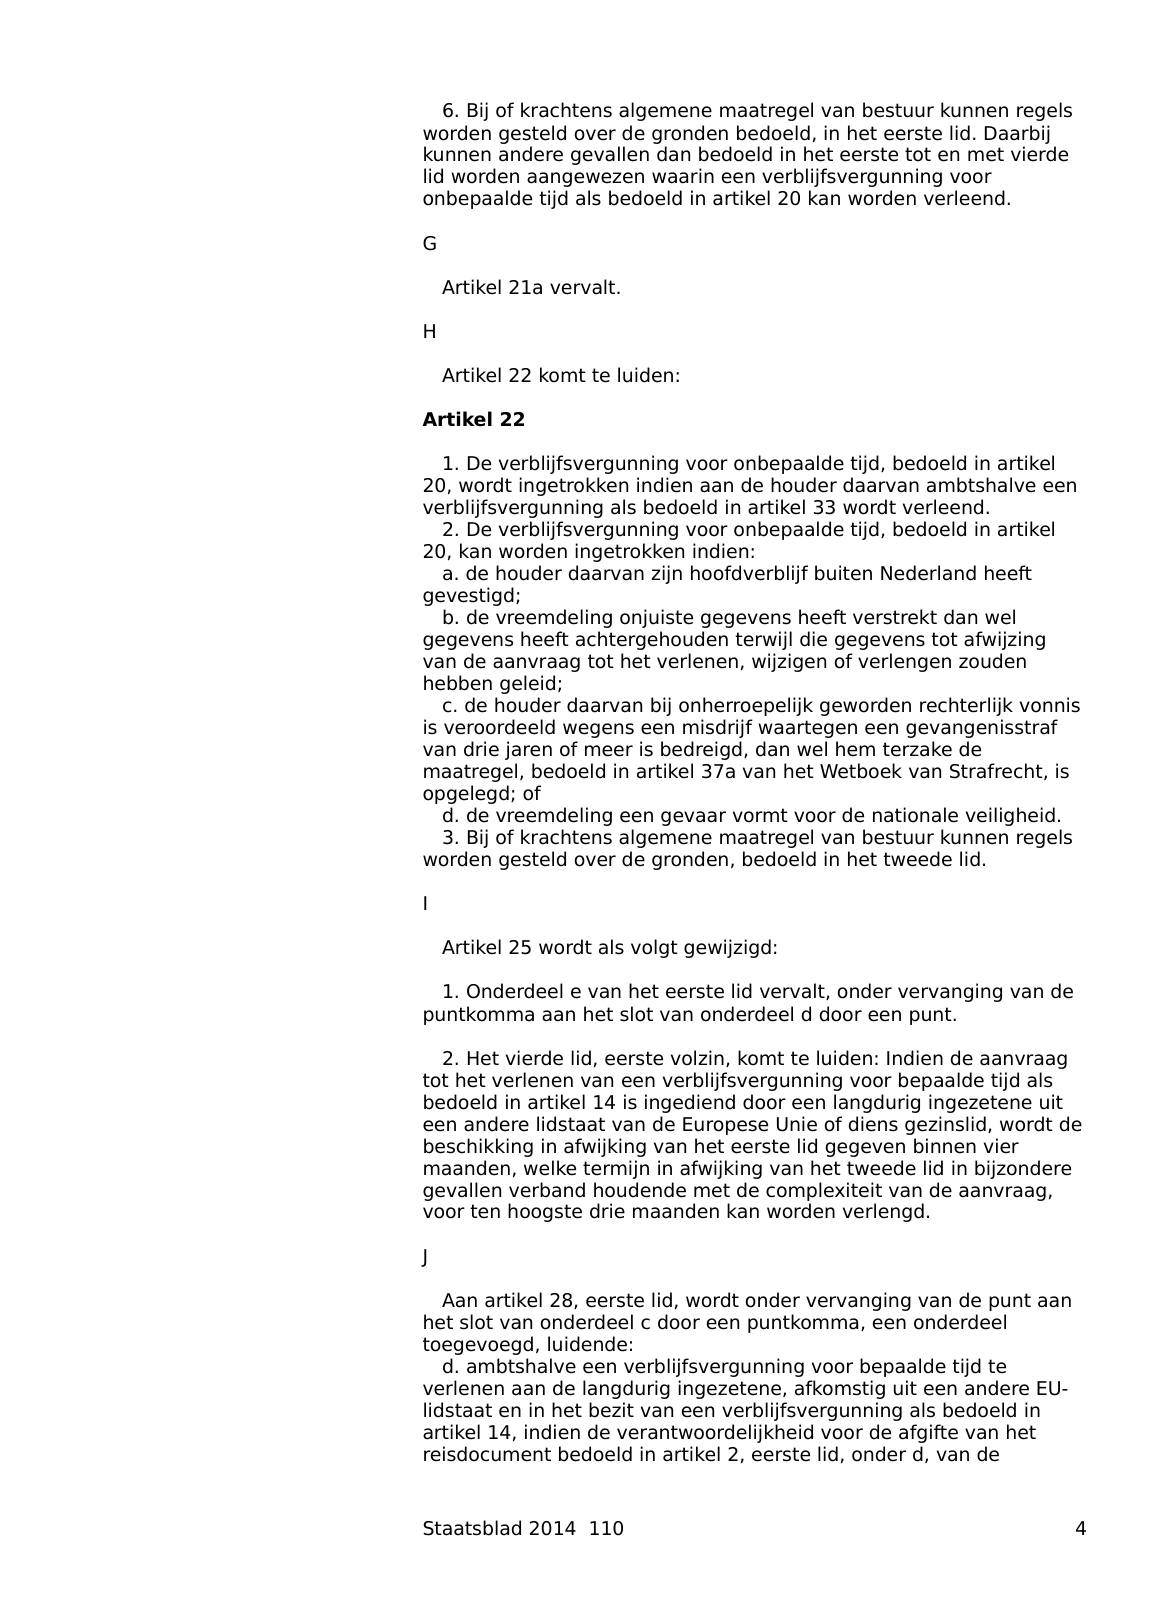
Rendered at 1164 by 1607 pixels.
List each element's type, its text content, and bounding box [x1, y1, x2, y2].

text b. de vreemdeling onjuiste gegevens heeft verstrekt dan wel gegevens heeft achtergehouden terwijl die gegevens tot afwijzing van de aanvraag tot het verlenen, wijzigen of verlengen zouden hebben geleid; [422, 607, 1087, 695]
subtitle Artikel 22 [422, 409, 1087, 431]
text J [422, 1246, 1087, 1268]
text 2. De verblijfsvergunning voor onbepaalde tijd, bedoeld in artikel 20, kan worden ingetrokken indien: [422, 519, 1087, 563]
text 3. Bij of krachtens algemene maatregel van bestuur kunnen regels worden gesteld over de gronden, bedoeld in het tweede lid. [422, 827, 1087, 871]
text H [422, 321, 1087, 343]
text Aan artikel 28, eerste lid, wordt onder vervanging van de punt aan het slot van onderdeel c door een puntkomma, een onderdeel toegevoegd, luidende: [422, 1290, 1087, 1356]
text d. de vreemdeling een gevaar vormt voor de nationale veiligheid. [422, 805, 1087, 827]
text I [422, 893, 1087, 915]
text a. de houder daarvan zijn hoofdverblijf buiten Nederland heeft gevestigd; [422, 563, 1087, 607]
text 1. De verblijfsvergunning voor onbepaalde tijd, bedoeld in artikel 20, wordt ingetrokken indien aan de houder daarvan ambtshalve een verblijfsvergunning als bedoeld in artikel 33 wordt verleend. [422, 453, 1087, 519]
text Artikel 25 wordt als volgt gewijzigd: [422, 937, 1087, 959]
text Artikel 21a vervalt. [422, 277, 1087, 299]
text d. ambtshalve een verblijfsvergunning voor bepaalde tijd te verlenen aan de langdurig ingezetene, afkomstig uit een andere EU-lidstaat en in het bezit van een verblijfsvergunning als bedoeld in artikel 14, indien de verantwoordelijkheid voor de afgifte van het reisdocument bedoeld in artikel 2, eerste lid, onder d, van de [422, 1356, 1087, 1466]
text G [422, 232, 1087, 254]
text Artikel 22 komt te luiden: [422, 365, 1087, 387]
text 2. Het vierde lid, eerste volzin, komt te luiden: Indien de aanvraag tot het verlenen van een verblijfsvergunning voor bepaalde tijd als bedoeld in artikel 14 is ingediend door een langdurig ingezetene uit een andere lidstaat van de Europese Unie of diens gezinslid, wordt de beschikking in afwijking van het eerste lid gegeven binnen vier maanden, welke termijn in afwijking van het tweede lid in bijzondere gevallen verband houdende met de complexiteit van de aanvraag, voor ten hoogste drie maanden kan worden verlengd. [422, 1048, 1087, 1223]
text 6. Bij of krachtens algemene maatregel van bestuur kunnen regels worden gesteld over de gronden bedoeld, in het eerste lid. Daarbij kunnen andere gevallen dan bedoeld in het eerste tot en met vierde lid worden aangewezen waarin een verblijfsvergunning voor onbepaalde tijd als bedoeld in artikel 20 kan worden verleend. [422, 100, 1087, 210]
text c. de houder daarvan bij onherroepelijk geworden rechterlijk vonnis is veroordeeld wegens een misdrijf waartegen een gevangenisstraf van drie jaren of meer is bedreigd, dan wel hem terzake de maatregel, bedoeld in artikel 37a van het Wetboek van Strafrecht, is opgelegd; of [422, 695, 1087, 805]
text 1. Onderdeel e van het eerste lid vervalt, onder vervanging van de puntkomma aan het slot van onderdeel d door een punt. [422, 981, 1087, 1025]
